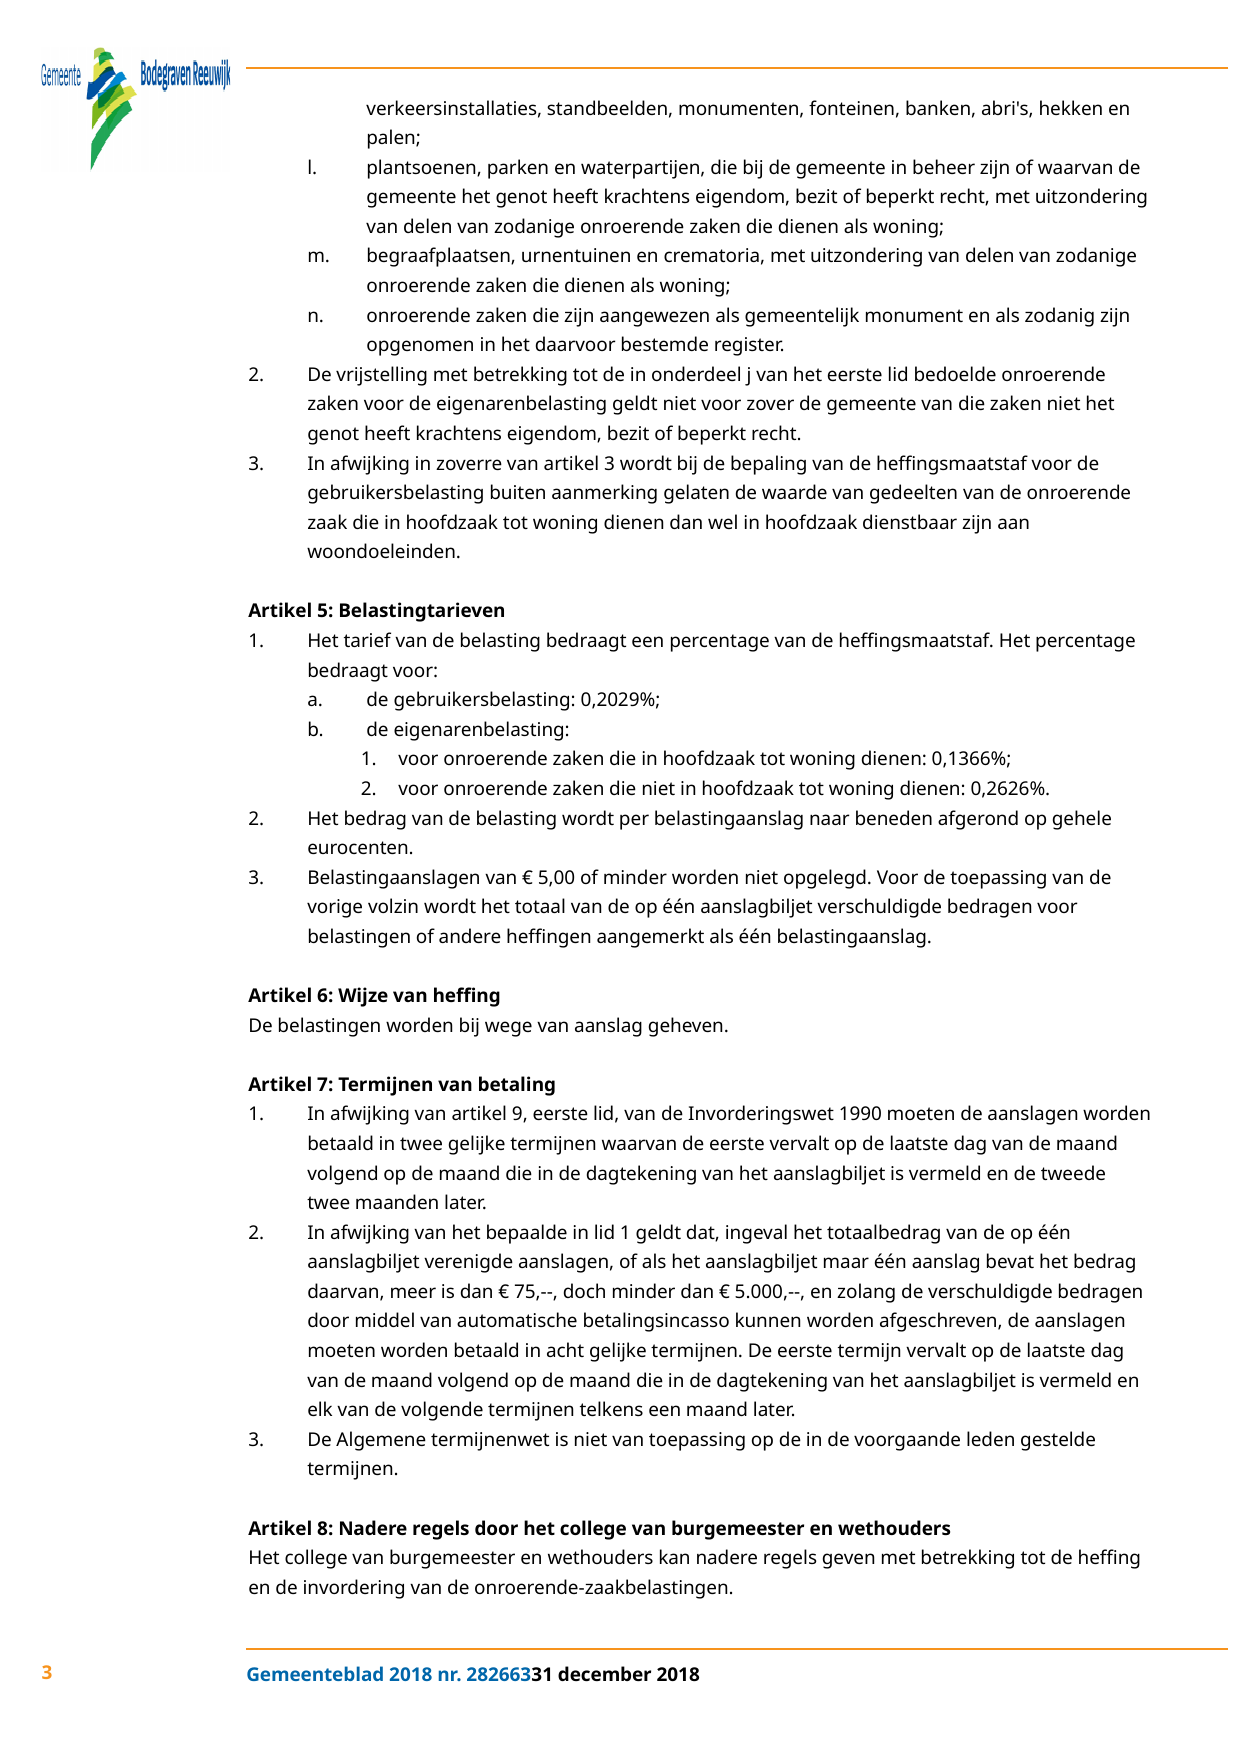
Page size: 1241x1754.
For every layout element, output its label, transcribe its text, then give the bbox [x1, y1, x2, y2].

list In afwijking in zoverre van artikel 3 wordt bij de bepaling van de heffingsmaatstaf voor de gebruikersbelasting buiten aanmerking gelaten de waarde van gedeelten van de onroerende zaak die in hoofdzaak tot woning dienen dan wel in hoofdzaak dienstbaar zijn aan woondoeleinden. [248, 450, 1152, 564]
list Het tarief van de belasting bedraagt een percentage van de heffingsmaatstaf. Het percentage bedraagt voor: [248, 627, 1152, 683]
text Artikel 5: Belastingtarieven [248, 598, 1152, 623]
list onroerende zaken die zijn aangewezen als gemeentelijk monument en als zodanig zijn opgenomen in het daarvoor bestemde register. [307, 302, 1152, 357]
list voor onroerende zaken die in hoofdzaak tot woning dienen: 0,1366%; [361, 746, 1152, 771]
list Belastingaanslagen van € 5,00 of minder worden niet opgelegd. Voor de toepassing van de vorige volzin wordt het totaal van de op één aanslagbiljet verschuldigde bedragen voor belastingen of andere heffingen aangemerkt als één belastingaanslag. [248, 864, 1152, 949]
list In afwijking van het bepaalde in lid 1 geldt dat, ingeval het totaalbedrag van de op één aanslagbiljet verenigde aanslagen, of als het aanslagbiljet maar één aanslag bevat het bedrag daarvan, meer is dan € 75,--, doch minder dan € 5.000,--, en zolang de verschuldigde bedragen door middel van automatische betalingsincasso kunnen worden afgeschreven, de aanslagen moeten worden betaald in acht gelijke termijnen. De eerste termijn vervalt op de laatste dag van de maand volgend op de maand die in de dagtekening van het aanslagbiljet is vermeld en elk van de volgende termijnen telkens een maand later. [248, 1219, 1152, 1422]
list De vrijstelling met betrekking tot de in onderdeel j van het eerste lid bedoelde onroerende zaken voor de eigenarenbelasting geldt niet voor zover de gemeente van die zaken niet het genot heeft krachtens eigendom, bezit of beperkt recht. [248, 361, 1152, 446]
list In afwijking van artikel 9, eerste lid, van de Invorderingswet 1990 moeten de aanslagen worden betaald in twee gelijke termijnen waarvan de eerste vervalt op de laatste dag van de maand volgend op de maand die in de dagtekening van het aanslagbiljet is vermeld en de tweede twee maanden later. [248, 1101, 1152, 1215]
picture [41, 47, 231, 172]
list Het bedrag van de belasting wordt per belastingaanslag naar beneden afgerond op gehele eurocenten. [248, 805, 1152, 860]
text Het college van burgemeester en wethouders kan nadere regels geven met betrekking tot de heffing en de invordering van de onroerende-zaakbelastingen. [248, 1544, 1152, 1600]
text De belastingen worden bij wege van aanslag geheven. [248, 1012, 1152, 1038]
list De Algemene termijnenwet is niet van toepassing op de in de voorgaande leden gestelde termijnen. [248, 1426, 1152, 1481]
text Artikel 7: Termijnen van betaling [248, 1071, 1152, 1097]
list voor onroerende zaken die niet in hoofdzaak tot woning dienen: 0,2626%. [361, 775, 1152, 801]
list de gebruikersbelasting: 0,2029%; [307, 686, 1152, 712]
text Artikel 6: Wijze van heffing [248, 982, 1152, 1008]
list plantsoenen, parken en waterpartijen, die bij de gemeente in beheer zijn of waarvan de gemeente het genot heeft krachtens eigendom, bezit of beperkt recht, met uitzondering van delen van zodanige onroerende zaken die dienen als woning; [307, 154, 1152, 239]
list verkeersinstallaties, standbeelden, monumenten, fonteinen, banken, abri's, hekken en palen; [307, 95, 1152, 150]
list begraafplaatsen, urnentuinen en crematoria, met uitzondering van delen van zodanige onroerende zaken die dienen als woning; [307, 243, 1152, 298]
text Artikel 8: Nadere regels door het college van burgemeester en wethouders [248, 1515, 1152, 1541]
list de eigenarenbelasting: [307, 716, 1152, 742]
